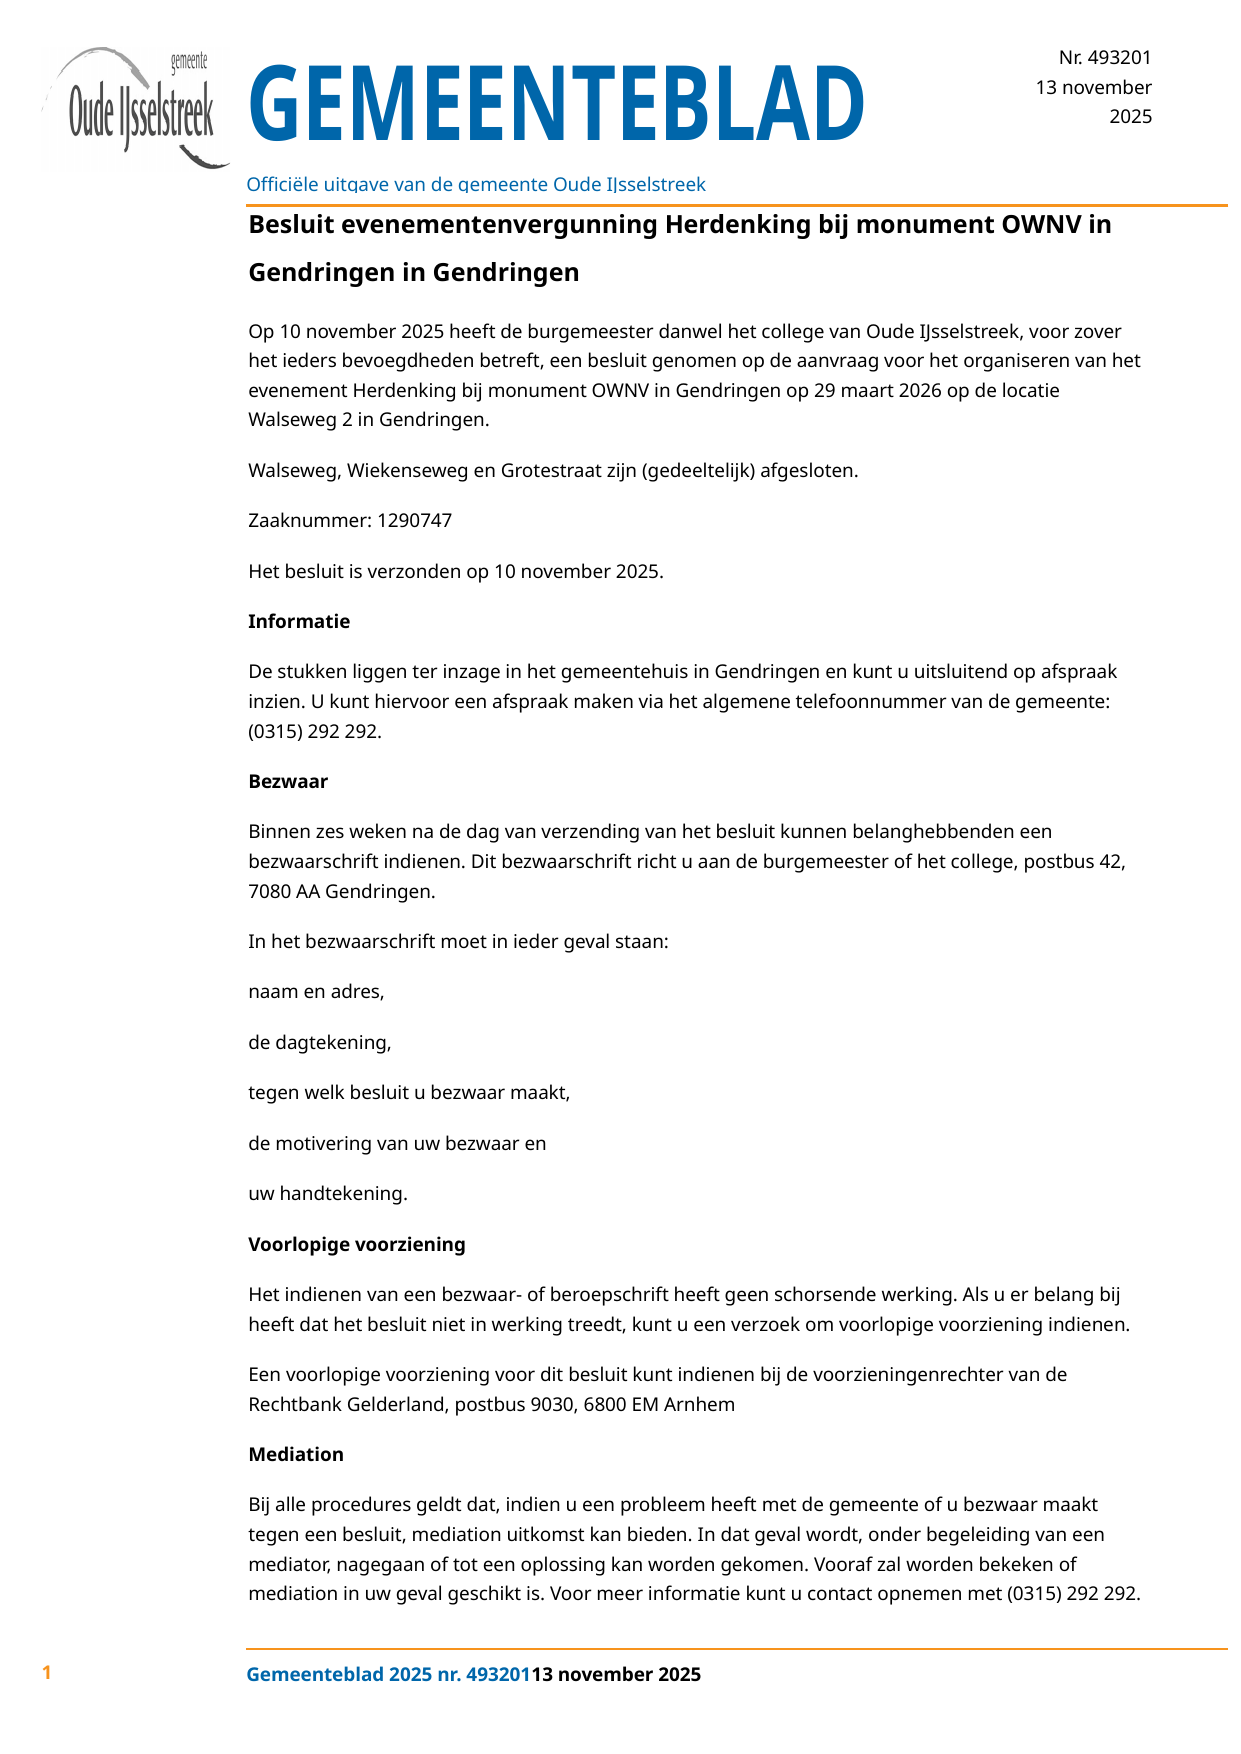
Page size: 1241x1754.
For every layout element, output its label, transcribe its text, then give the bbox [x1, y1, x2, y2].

text Bij alle procedures geldt dat, indien u een probleem heeft met de gemeente of u bezwaar maakt tegen een besluit, mediation uitkomst kan bieden. In dat geval wordt, onder begeleiding van een mediator, nagegaan of tot een oplossing kan worden gekomen. Vooraf zal worden bekeken of mediation in uw geval geschikt is. Voor meer informatie kunt u contact opnemen met (0315) 292 292. [248, 1492, 1152, 1606]
text Een voorlopige voorziening voor dit besluit kunt indienen bij de voorzieningenrechter van de Rechtbank Gelderland, postbus 9030, 6800 EM Arnhem [248, 1361, 1152, 1417]
text Zaaknummer: 1290747 [248, 507, 1152, 533]
text Bezwaar [248, 768, 1152, 794]
picture [41, 47, 231, 172]
text tegen welk besluit u bezwaar maakt, [248, 1079, 1152, 1105]
text naam en adres, [248, 979, 1152, 1004]
text De stukken liggen ter inzage in het gemeentehuis in Gendringen en kunt u uitsluitend op afspraak inzien. U kunt hiervoor een afspraak maken via het algemene telefoonnummer van de gemeente: (0315) 292 292. [248, 659, 1152, 744]
text uw handtekening. [248, 1180, 1152, 1206]
text de motivering van uw bezwaar en [248, 1130, 1152, 1156]
text Besluit evenementenvergunning Herdenking bij monument OWNV in Gendringen in Gendringen [248, 207, 1152, 288]
text Informatie [248, 608, 1152, 634]
text In het bezwaarschrift moet in ieder geval staan: [248, 928, 1152, 954]
text Het besluit is verzonden op 10 november 2025. [248, 558, 1152, 584]
text Voorlopige voorziening [248, 1231, 1152, 1257]
text Binnen zes weken na de dag van verzending van het besluit kunnen belanghebbenden een bezwaarschrift indienen. Dit bezwaarschrift richt u aan de burgemeester of het college, postbus 42, 7080 AA Gendringen. [248, 819, 1152, 904]
text de dagtekening, [248, 1029, 1152, 1055]
text Mediation [248, 1441, 1152, 1467]
text Walseweg, Wiekenseweg en Grotestraat zijn (gedeeltelijk) afgesloten. [248, 457, 1152, 483]
text Op 10 november 2025 heeft de burgemeester danwel het college van Oude IJsselstreek, voor zover het ieders bevoegdheden betreft, een besluit genomen op de aanvraag voor het organiseren van het evenement Herdenking bij monument OWNV in Gendringen op 29 maart 2026 op de locatie Walseweg 2 in Gendringen. [248, 318, 1152, 432]
text Het indienen van een bezwaar- of beroepschrift heeft geen schorsende werking. Als u er belang bij heeft dat het besluit niet in werking treedt, kunt u een verzoek om voorlopige voorziening indienen. [248, 1281, 1152, 1337]
